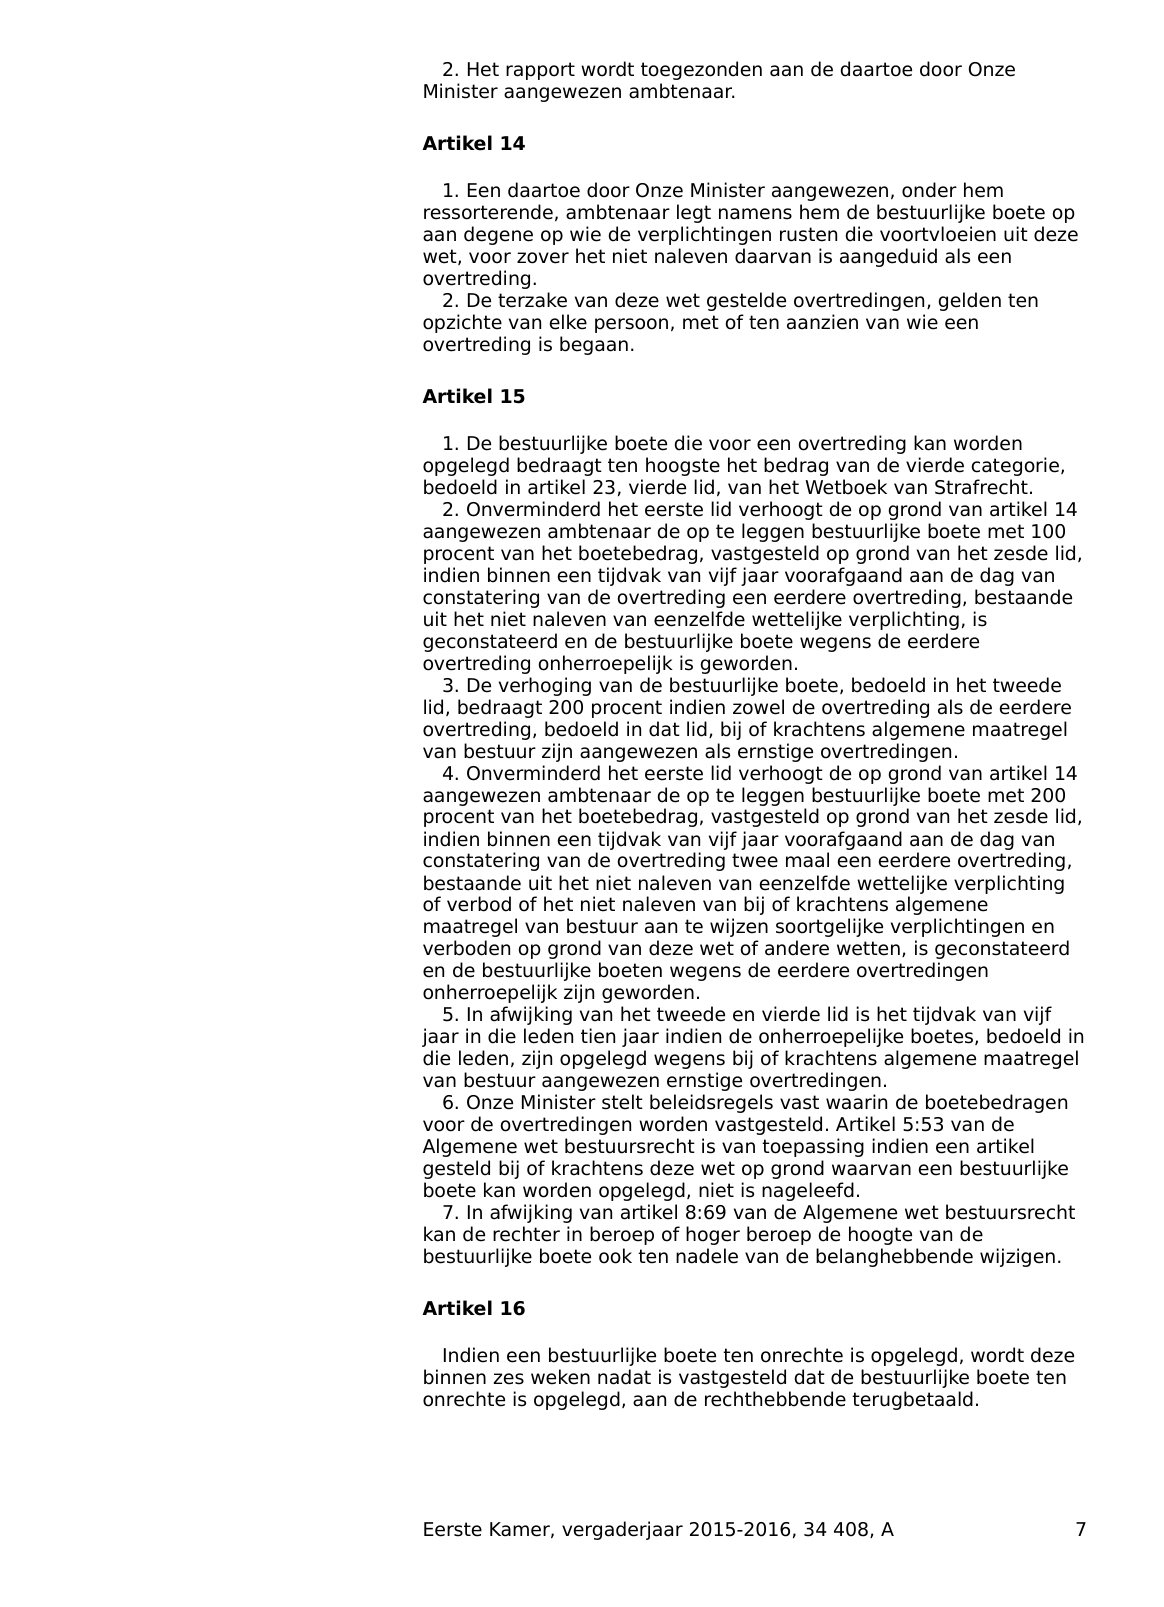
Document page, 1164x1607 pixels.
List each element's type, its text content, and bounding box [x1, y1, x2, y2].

text 2. De terzake van deze wet gestelde overtredingen, gelden ten opzichte van elke persoon, met of ten aanzien van wie een overtreding is begaan. [422, 290, 1087, 356]
text 2. Onverminderd het eerste lid verhoogt de op grond van artikel 14 aangewezen ambtenaar de op te leggen bestuurlijke boete met 100 procent van het boetebedrag, vastgesteld op grond van het zesde lid, indien binnen een tijdvak van vijf jaar voorafgaand aan de dag van constatering van de overtreding een eerdere overtreding, bestaande uit het niet naleven van eenzelfde wettelijke verplichting, is geconstateerd en de bestuurlijke boete wegens de eerdere overtreding onherroepelijk is geworden. [422, 499, 1087, 674]
subtitle Artikel 14 [422, 133, 1087, 155]
subtitle Artikel 16 [422, 1298, 1087, 1320]
text 1. De bestuurlijke boete die voor een overtreding kan worden opgelegd bedraagt ten hoogste het bedrag van de vierde categorie, bedoeld in artikel 23, vierde lid, van het Wetboek van Strafrecht. [422, 433, 1087, 499]
text 1. Een daartoe door Onze Minister aangewezen, onder hem ressorterende, ambtenaar legt namens hem de bestuurlijke boete op aan degene op wie de verplichtingen rusten die voortvloeien uit deze wet, voor zover het niet naleven daarvan is aangeduid als een overtreding. [422, 180, 1087, 290]
text 2. Het rapport wordt toegezonden aan de daartoe door Onze Minister aangewezen ambtenaar. [422, 59, 1087, 103]
text 7. In afwijking van artikel 8:69 van de Algemene wet bestuursrecht kan de rechter in beroep of hoger beroep de hoogte van de bestuurlijke boete ook ten nadele van de belanghebbende wijzigen. [422, 1202, 1087, 1268]
text 6. Onze Minister stelt beleidsregels vast waarin de boetebedragen voor de overtredingen worden vastgesteld. Artikel 5:53 van de Algemene wet bestuursrecht is van toepassing indien een artikel gesteld bij of krachtens deze wet op grond waarvan een bestuurlijke boete kan worden opgelegd, niet is nageleefd. [422, 1092, 1087, 1202]
text 3. De verhoging van de bestuurlijke boete, bedoeld in het tweede lid, bedraagt 200 procent indien zowel de overtreding als de eerdere overtreding, bedoeld in dat lid, bij of krachtens algemene maatregel van bestuur zijn aangewezen als ernstige overtredingen. [422, 674, 1087, 762]
text Indien een bestuurlijke boete ten onrechte is opgelegd, wordt deze binnen zes weken nadat is vastgesteld dat de bestuurlijke boete ten onrechte is opgelegd, aan de rechthebbende terugbetaald. [422, 1345, 1087, 1411]
subtitle Artikel 15 [422, 386, 1087, 408]
text 5. In afwijking van het tweede en vierde lid is het tijdvak van vijf jaar in die leden tien jaar indien de onherroepelijke boetes, bedoeld in die leden, zijn opgelegd wegens bij of krachtens algemene maatregel van bestuur aangewezen ernstige overtredingen. [422, 1004, 1087, 1092]
text 4. Onverminderd het eerste lid verhoogt de op grond van artikel 14 aangewezen ambtenaar de op te leggen bestuurlijke boete met 200 procent van het boetebedrag, vastgesteld op grond van het zesde lid, indien binnen een tijdvak van vijf jaar voorafgaand aan de dag van constatering van de overtreding twee maal een eerdere overtreding, bestaande uit het niet naleven van eenzelfde wettelijke verplichting of verbod of het niet naleven van bij of krachtens algemene maatregel van bestuur aan te wijzen soortgelijke verplichtingen en verboden op grond van deze wet of andere wetten, is geconstateerd en de bestuurlijke boeten wegens de eerdere overtredingen onherroepelijk zijn geworden. [422, 762, 1087, 1004]
